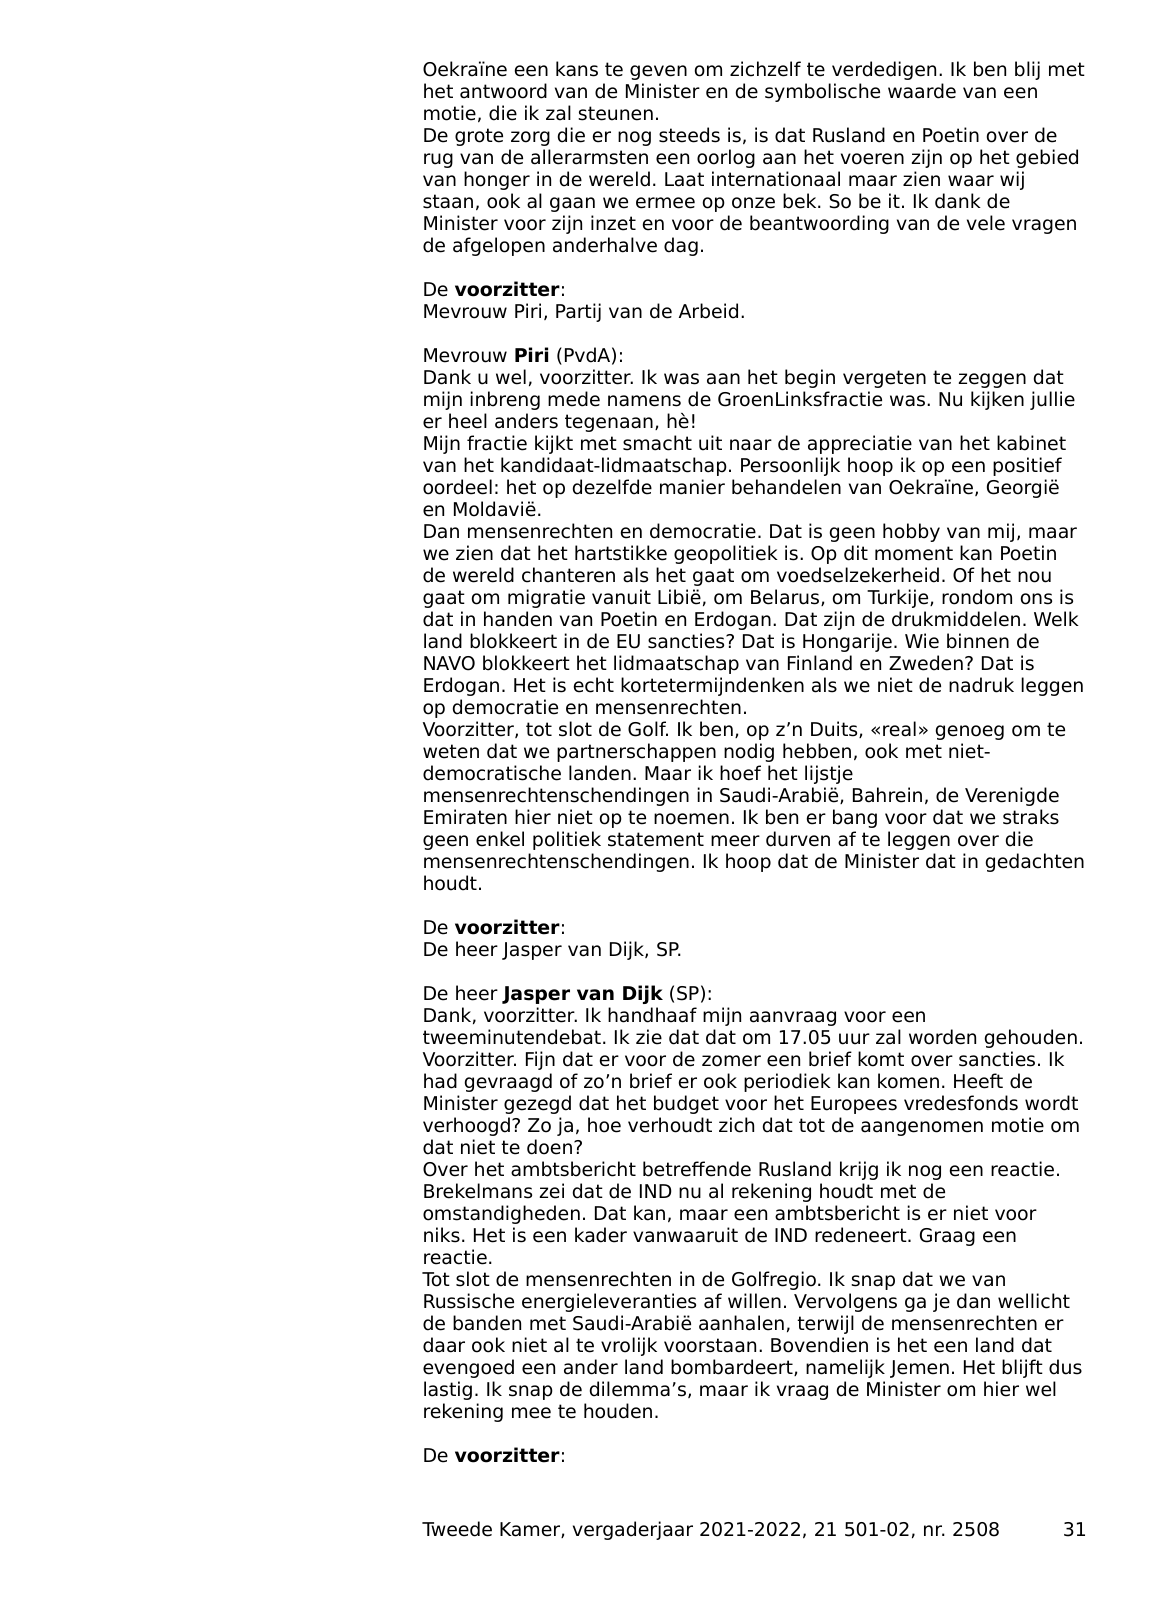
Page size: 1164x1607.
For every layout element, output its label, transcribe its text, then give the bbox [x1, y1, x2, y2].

text Dank u wel, voorzitter. Ik was aan het begin vergeten te zeggen dat mijn inbreng mede namens de GroenLinksfractie was. Nu kijken jullie er heel anders tegenaan, hè! [422, 367, 1087, 433]
text De voorzitter: [422, 1445, 1087, 1467]
text Mijn fractie kijkt met smacht uit naar de appreciatie van het kabinet van het kandidaat-lidmaatschap. Persoonlijk hoop ik op een positief oordeel: het op dezelfde manier behandelen van Oekraïne, Georgië en Moldavië. [422, 433, 1087, 521]
text De voorzitter: [422, 917, 1087, 939]
text Dank, voorzitter. Ik handhaaf mijn aanvraag voor een tweeminutendebat. Ik zie dat dat om 17.05 uur zal worden gehouden. [422, 1005, 1087, 1049]
text De heer Jasper van Dijk (SP): [422, 983, 1087, 1005]
text Voorzitter. Fijn dat er voor de zomer een brief komt over sancties. Ik had gevraagd of zo’n brief er ook periodiek kan komen. Heeft de Minister gezegd dat het budget voor het Europees vredesfonds wordt verhoogd? Zo ja, hoe verhoudt zich dat tot de aangenomen motie om dat niet te doen? [422, 1049, 1087, 1159]
text Mevrouw Piri (PvdA): [422, 345, 1087, 367]
text De heer Jasper van Dijk, SP. [422, 939, 1087, 961]
text De voorzitter: [422, 279, 1087, 301]
text Dan mensenrechten en democratie. Dat is geen hobby van mij, maar we zien dat het hartstikke geopolitiek is. Op dit moment kan Poetin de wereld chanteren als het gaat om voedselzekerheid. Of het nou gaat om migratie vanuit Libië, om Belarus, om Turkije, rondom ons is dat in handen van Poetin en Erdogan. Dat zijn de drukmiddelen. Welk land blokkeert in de EU sancties? Dat is Hongarije. Wie binnen de NAVO blokkeert het lidmaatschap van Finland en Zweden? Dat is Erdogan. Het is echt kortetermijndenken als we niet de nadruk leggen op democratie en mensenrechten. [422, 521, 1087, 719]
text De grote zorg die er nog steeds is, is dat Rusland en Poetin over de rug van de allerarmsten een oorlog aan het voeren zijn op het gebied van honger in de wereld. Laat internationaal maar zien waar wij staan, ook al gaan we ermee op onze bek. So be it. Ik dank de Minister voor zijn inzet en voor de beantwoording van de vele vragen de afgelopen anderhalve dag. [422, 125, 1087, 257]
text Oekraïne een kans te geven om zichzelf te verdedigen. Ik ben blij met het antwoord van de Minister en de symbolische waarde van een motie, die ik zal steunen. [422, 59, 1087, 125]
text Mevrouw Piri, Partij van de Arbeid. [422, 301, 1087, 323]
text Tot slot de mensenrechten in de Golfregio. Ik snap dat we van Russische energieleveranties af willen. Vervolgens ga je dan wellicht de banden met Saudi-Arabië aanhalen, terwijl de mensenrechten er daar ook niet al te vrolijk voorstaan. Bovendien is het een land dat evengoed een ander land bombardeert, namelijk Jemen. Het blijft dus lastig. Ik snap de dilemma’s, maar ik vraag de Minister om hier wel rekening mee te houden. [422, 1269, 1087, 1423]
text Over het ambtsbericht betreffende Rusland krijg ik nog een reactie. Brekelmans zei dat de IND nu al rekening houdt met de omstandigheden. Dat kan, maar een ambtsbericht is er niet voor niks. Het is een kader vanwaaruit de IND redeneert. Graag een reactie. [422, 1159, 1087, 1269]
text Voorzitter, tot slot de Golf. Ik ben, op z’n Duits, «real» genoeg om te weten dat we partnerschappen nodig hebben, ook met niet-democratische landen. Maar ik hoef het lijstje mensenrechtenschendingen in Saudi-Arabië, Bahrein, de Verenigde Emiraten hier niet op te noemen. Ik ben er bang voor dat we straks geen enkel politiek statement meer durven af te leggen over die mensenrechtenschendingen. Ik hoop dat de Minister dat in gedachten houdt. [422, 719, 1087, 895]
